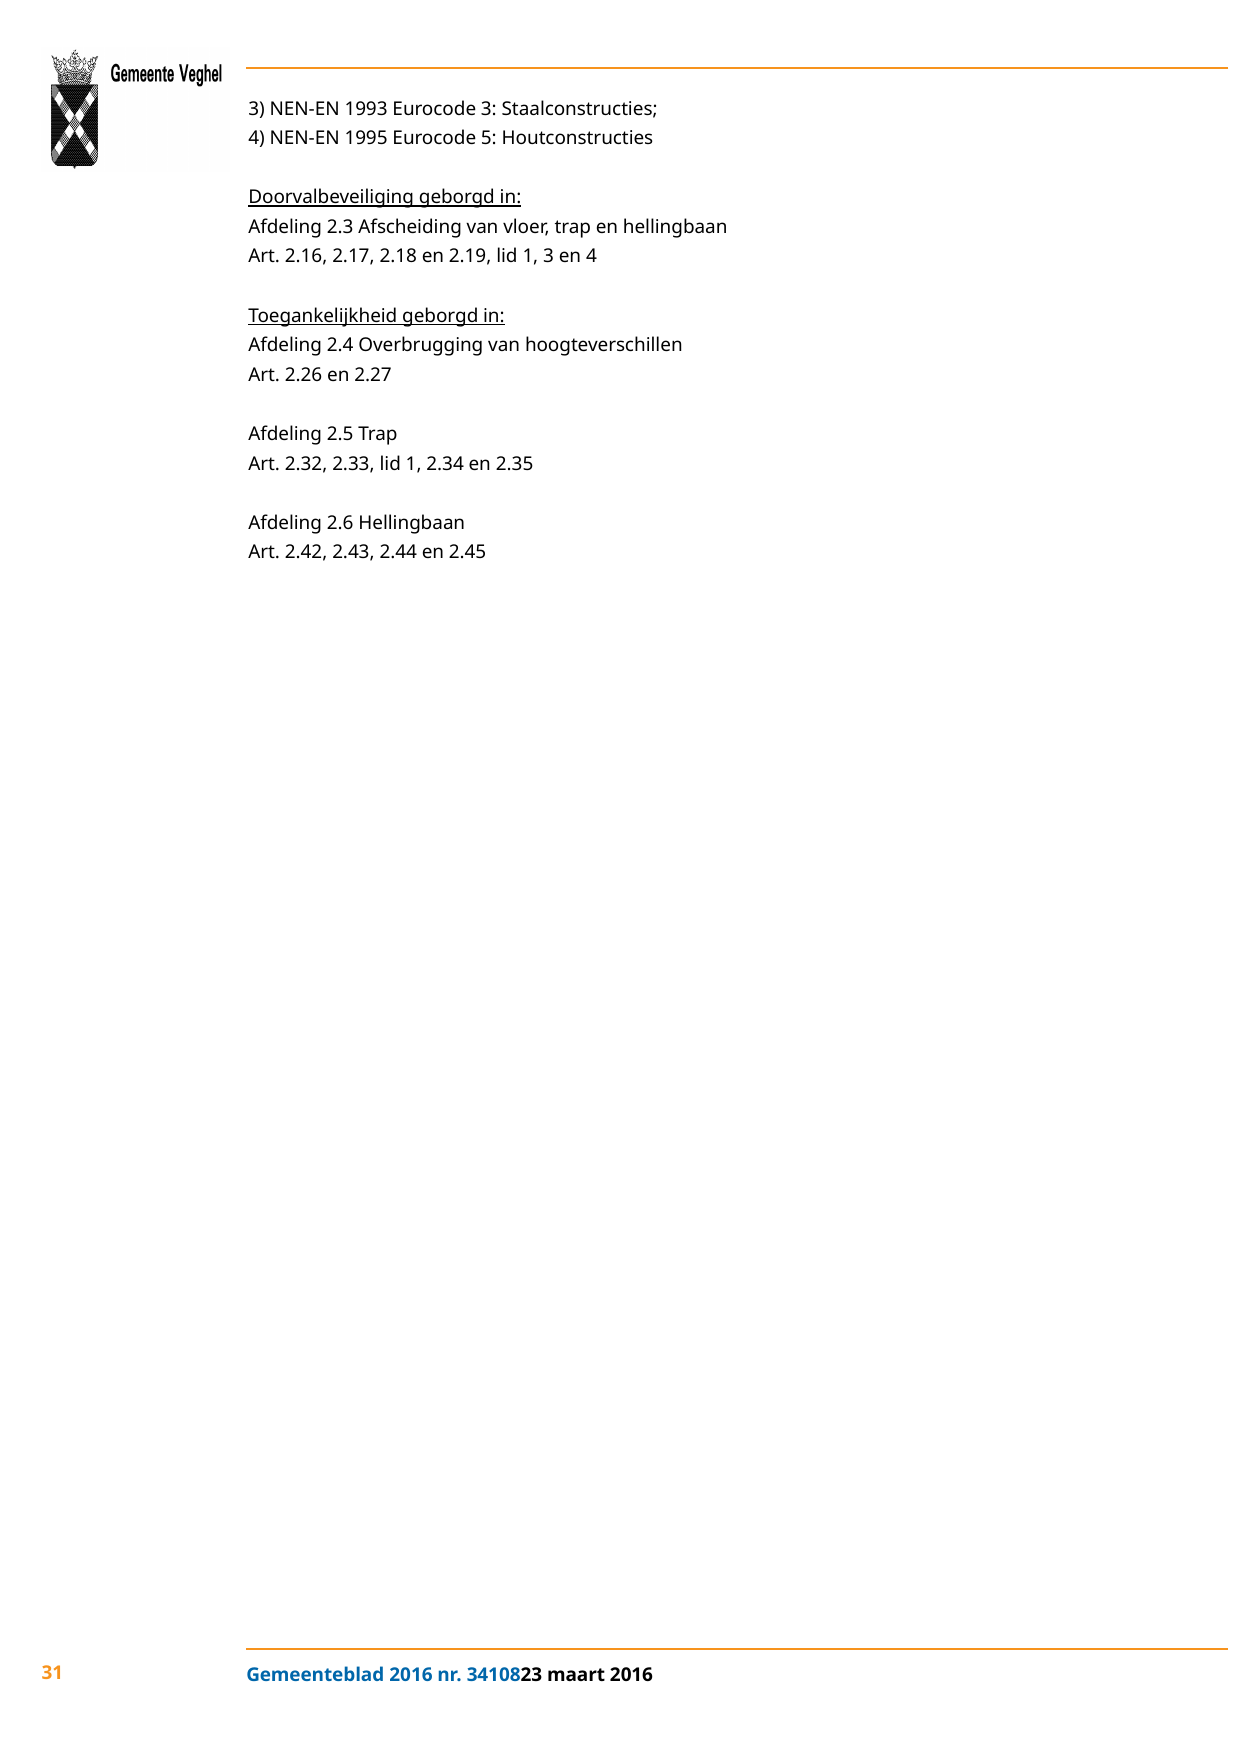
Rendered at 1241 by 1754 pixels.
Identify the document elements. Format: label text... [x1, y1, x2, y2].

text Art. 2.26 en 2.27 [248, 361, 1152, 387]
text Afdeling 2.5 Trap [248, 420, 1152, 446]
text 4) NEN-EN 1995 Eurocode 5: Houtconstructies [248, 124, 1152, 150]
text Art. 2.42, 2.43, 2.44 en 2.45 [248, 538, 1152, 564]
text Doorvalbeveiliging geborgd in: [248, 183, 1152, 209]
text Toegankelijkheid geborgd in: [248, 302, 1152, 328]
text Art. 2.16, 2.17, 2.18 en 2.19, lid 1, 3 en 4 [248, 243, 1152, 268]
text Afdeling 2.6 Hellingbaan [248, 509, 1152, 535]
text Afdeling 2.3 Afscheiding van vloer, trap en hellingbaan [248, 213, 1152, 239]
text Afdeling 2.4 Overbrugging van hoogteverschillen [248, 331, 1152, 357]
picture [41, 47, 231, 172]
text 3) NEN-EN 1993 Eurocode 3: Staalconstructies; [248, 95, 1152, 121]
text Art. 2.32, 2.33, lid 1, 2.34 en 2.35 [248, 450, 1152, 476]
